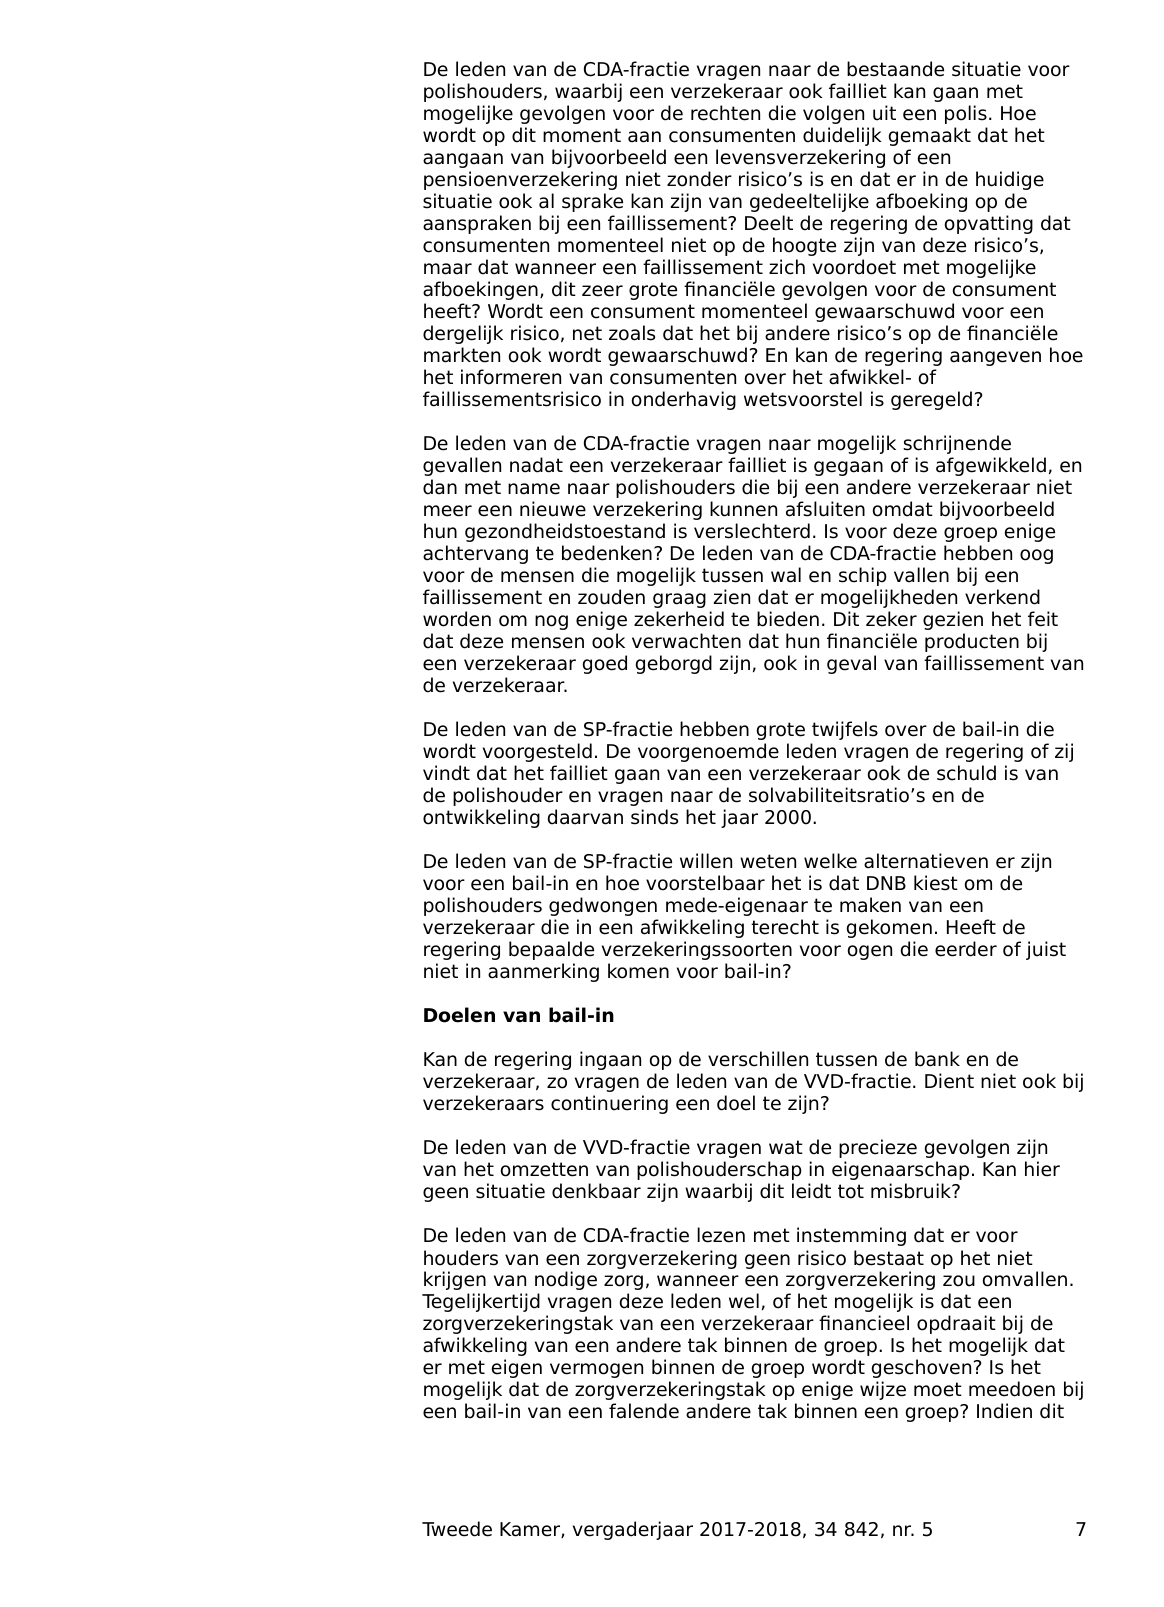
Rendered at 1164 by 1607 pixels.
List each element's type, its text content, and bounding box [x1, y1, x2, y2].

text De leden van de CDA-fractie lezen met instemming dat er voor houders van een zorgverzekering geen risico bestaat op het niet krijgen van nodige zorg, wanneer een zorgverzekering zou omvallen. Tegelijkertijd vragen deze leden wel, of het mogelijk is dat een zorgverzekeringstak van een verzekeraar financieel opdraait bij de afwikkeling van een andere tak binnen de groep. Is het mogelijk dat er met eigen vermogen binnen de groep wordt geschoven? Is het mogelijk dat de zorgverzekeringstak op enige wijze moet meedoen bij een bail-in van een falende andere tak binnen een groep? Indien dit [422, 1225, 1087, 1423]
subtitle Doelen van bail-in [422, 1005, 1087, 1027]
text De leden van de CDA-fractie vragen naar de bestaande situatie voor polishouders, waarbij een verzekeraar ook failliet kan gaan met mogelijke gevolgen voor de rechten die volgen uit een polis. Hoe wordt op dit moment aan consumenten duidelijk gemaakt dat het aangaan van bijvoorbeeld een levensverzekering of een pensioenverzekering niet zonder risico’s is en dat er in de huidige situatie ook al sprake kan zijn van gedeeltelijke afboeking op de aanspraken bij een faillissement? Deelt de regering de opvatting dat consumenten momenteel niet op de hoogte zijn van deze risico’s, maar dat wanneer een faillissement zich voordoet met mogelijke afboekingen, dit zeer grote financiële gevolgen voor de consument heeft? Wordt een consument momenteel gewaarschuwd voor een dergelijk risico, net zoals dat het bij andere risico’s op de financiële markten ook wordt gewaarschuwd? En kan de regering aangeven hoe het informeren van consumenten over het afwikkel- of faillissementsrisico in onderhavig wetsvoorstel is geregeld? [422, 59, 1087, 411]
text De leden van de SP-fractie willen weten welke alternatieven er zijn voor een bail-in en hoe voorstelbaar het is dat DNB kiest om de polishouders gedwongen mede-eigenaar te maken van een verzekeraar die in een afwikkeling terecht is gekomen. Heeft de regering bepaalde verzekeringssoorten voor ogen die eerder of juist niet in aanmerking komen voor bail-in? [422, 851, 1087, 983]
text De leden van de SP-fractie hebben grote twijfels over de bail-in die wordt voorgesteld. De voorgenoemde leden vragen de regering of zij vindt dat het failliet gaan van een verzekeraar ook de schuld is van de polishouder en vragen naar de solvabiliteitsratio’s en de ontwikkeling daarvan sinds het jaar 2000. [422, 719, 1087, 829]
text De leden van de VVD-fractie vragen wat de precieze gevolgen zijn van het omzetten van polishouderschap in eigenaarschap. Kan hier geen situatie denkbaar zijn waarbij dit leidt tot misbruik? [422, 1137, 1087, 1203]
text De leden van de CDA-fractie vragen naar mogelijk schrijnende gevallen nadat een verzekeraar failliet is gegaan of is afgewikkeld, en dan met name naar polishouders die bij een andere verzekeraar niet meer een nieuwe verzekering kunnen afsluiten omdat bijvoorbeeld hun gezondheidstoestand is verslechterd. Is voor deze groep enige achtervang te bedenken? De leden van de CDA-fractie hebben oog voor de mensen die mogelijk tussen wal en schip vallen bij een faillissement en zouden graag zien dat er mogelijkheden verkend worden om nog enige zekerheid te bieden. Dit zeker gezien het feit dat deze mensen ook verwachten dat hun financiële producten bij een verzekeraar goed geborgd zijn, ook in geval van faillissement van de verzekeraar. [422, 433, 1087, 697]
text Kan de regering ingaan op de verschillen tussen de bank en de verzekeraar, zo vragen de leden van de VVD-fractie. Dient niet ook bij verzekeraars continuering een doel te zijn? [422, 1049, 1087, 1115]
